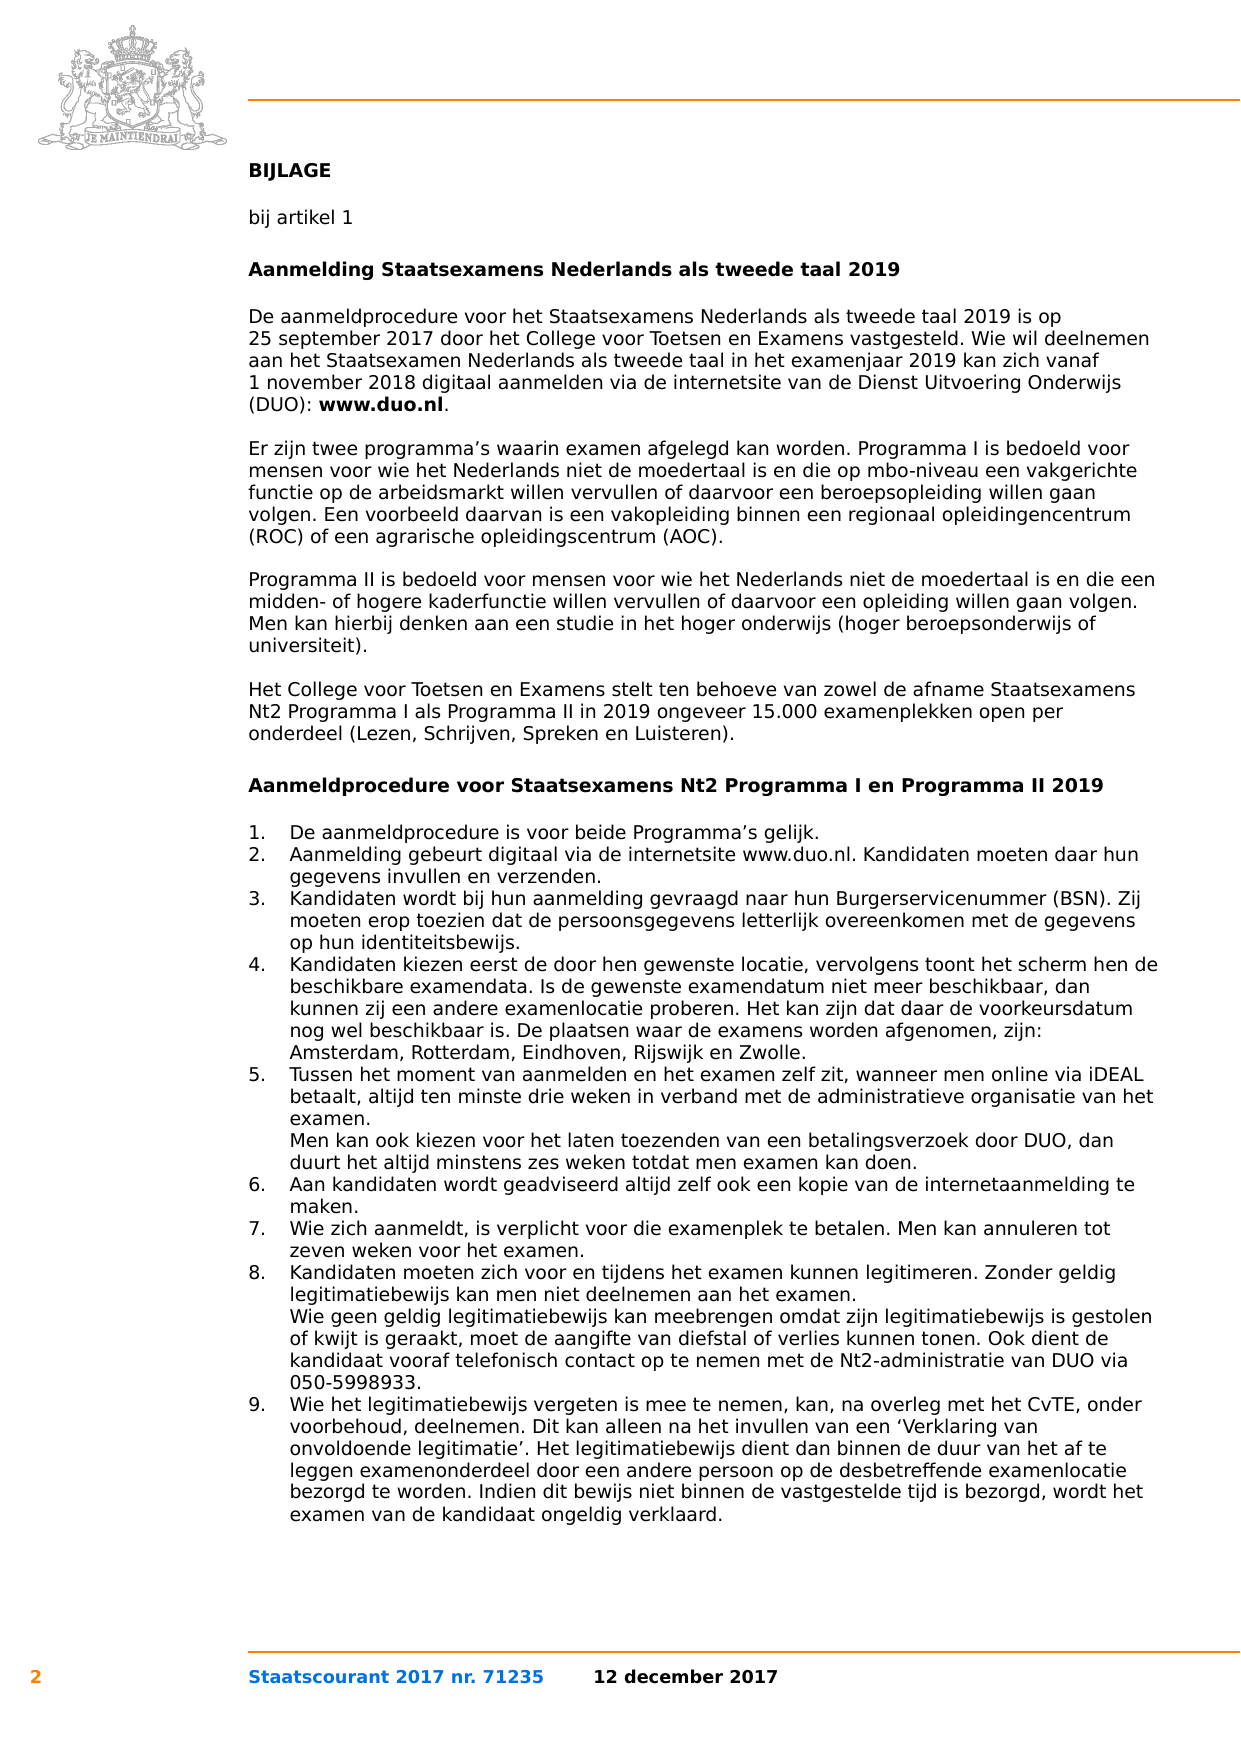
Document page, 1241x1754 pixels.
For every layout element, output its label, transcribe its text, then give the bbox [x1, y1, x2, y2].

picture [38, 25, 227, 150]
subtitle BIJLAGE [248, 160, 1163, 182]
text 3. Kandidaten wordt bij hun aanmelding gevraagd naar hun Burgerservicenummer (BSN). Zij moeten erop toezien dat de persoonsgegevens letterlijk overeenkomen met de gegevens op hun identiteitsbewijs. [248, 888, 1163, 954]
text bij artikel 1 [248, 207, 1163, 229]
text De aanmeldprocedure voor het Staatsexamens Nederlands als tweede taal 2019 is op 25 september 2017 door het College voor Toetsen en Examens vastgesteld. Wie wil deelnemen aan het Staatsexamen Nederlands als tweede taal in het examenjaar 2019 kan zich vanaf 1 november 2018 digitaal aanmelden via de internetsite van de Dienst Uitvoering Onderwijs (DUO): www.duo.nl. [248, 306, 1163, 416]
text Het College voor Toetsen en Examens stelt ten behoeve van zowel de afname Staatsexamens Nt2 Programma I als Programma II in 2019 ongeveer 15.000 examenplekken open per onderdeel (Lezen, Schrijven, Spreken en Luisteren). [248, 679, 1163, 745]
text 6. Aan kandidaten wordt geadviseerd altijd zelf ook een kopie van de internetaanmelding te maken. [248, 1174, 1163, 1218]
text 5. Tussen het moment van aanmelden en het examen zelf zit, wanneer men online via iDEAL betaalt, altijd ten minste drie weken in verband met de administratieve organisatie van het examen. [248, 1064, 1163, 1130]
text 2. Aanmelding gebeurt digitaal via de internetsite www.duo.nl. Kandidaten moeten daar hun gegevens invullen en verzenden. [248, 844, 1163, 888]
text Er zijn twee programma’s waarin examen afgelegd kan worden. Programma I is bedoeld voor mensen voor wie het Nederlands niet de moedertaal is en die op mbo-niveau een vakgerichte functie op de arbeidsmarkt willen vervullen of daarvoor een beroepsopleiding willen gaan volgen. Een voorbeeld daarvan is een vakopleiding binnen een regionaal opleidingencentrum (ROC) of een agrarische opleidingscentrum (AOC). [248, 438, 1163, 547]
text Wie geen geldig legitimatiebewijs kan meebrengen omdat zijn legitimatiebewijs is gestolen of kwijt is geraakt, moet de aangifte van diefstal of verlies kunnen tonen. Ook dient de kandidaat vooraf telefonisch contact op te nemen met de Nt2-administratie van DUO via 050-5998933. [289, 1306, 1163, 1393]
text 8. Kandidaten moeten zich voor en tijdens het examen kunnen legitimeren. Zonder geldig legitimatiebewijs kan men niet deelnemen aan het examen. [248, 1262, 1163, 1306]
text 4. Kandidaten kiezen eerst de door hen gewenste locatie, vervolgens toont het scherm hen de beschikbare examendata. Is de gewenste examendatum niet meer beschikbaar, dan kunnen zij een andere examenlocatie proberen. Het kan zijn dat daar de voorkeursdatum nog wel beschikbaar is. De plaatsen waar de examens worden afgenomen, zijn: Amsterdam, Rotterdam, Eindhoven, Rijswijk en Zwolle. [248, 954, 1163, 1064]
text 1. De aanmeldprocedure is voor beide Programma’s gelijk. [248, 822, 1163, 844]
subtitle Aanmelding Staatsexamens Nederlands als tweede taal 2019 [248, 259, 1163, 281]
text 7. Wie zich aanmeldt, is verplicht voor die examenplek te betalen. Men kan annuleren tot zeven weken voor het examen. [248, 1218, 1163, 1262]
text 9. Wie het legitimatiebewijs vergeten is mee te nemen, kan, na overleg met het CvTE, onder voorbehoud, deelnemen. Dit kan alleen na het invullen van een ‘Verklaring van onvoldoende legitimatie’. Het legitimatiebewijs dient dan binnen de duur van het af te leggen examenonderdeel door een andere persoon op de desbetreffende examenlocatie bezorgd te worden. Indien dit bewijs niet binnen de vastgestelde tijd is bezorgd, wordt het examen van de kandidaat ongeldig verklaard. [248, 1393, 1163, 1525]
subtitle Aanmeldprocedure voor Staatsexamens Nt2 Programma I en Programma II 2019 [248, 775, 1163, 797]
text Programma II is bedoeld voor mensen voor wie het Nederlands niet de moedertaal is en die een midden- of hogere kaderfunctie willen vervullen of daarvoor een opleiding willen gaan volgen. Men kan hierbij denken aan een studie in het hoger onderwijs (hoger beroepsonderwijs of universiteit). [248, 569, 1163, 657]
text Men kan ook kiezen voor het laten toezenden van een betalingsverzoek door DUO, dan duurt het altijd minstens zes weken totdat men examen kan doen. [289, 1130, 1163, 1174]
